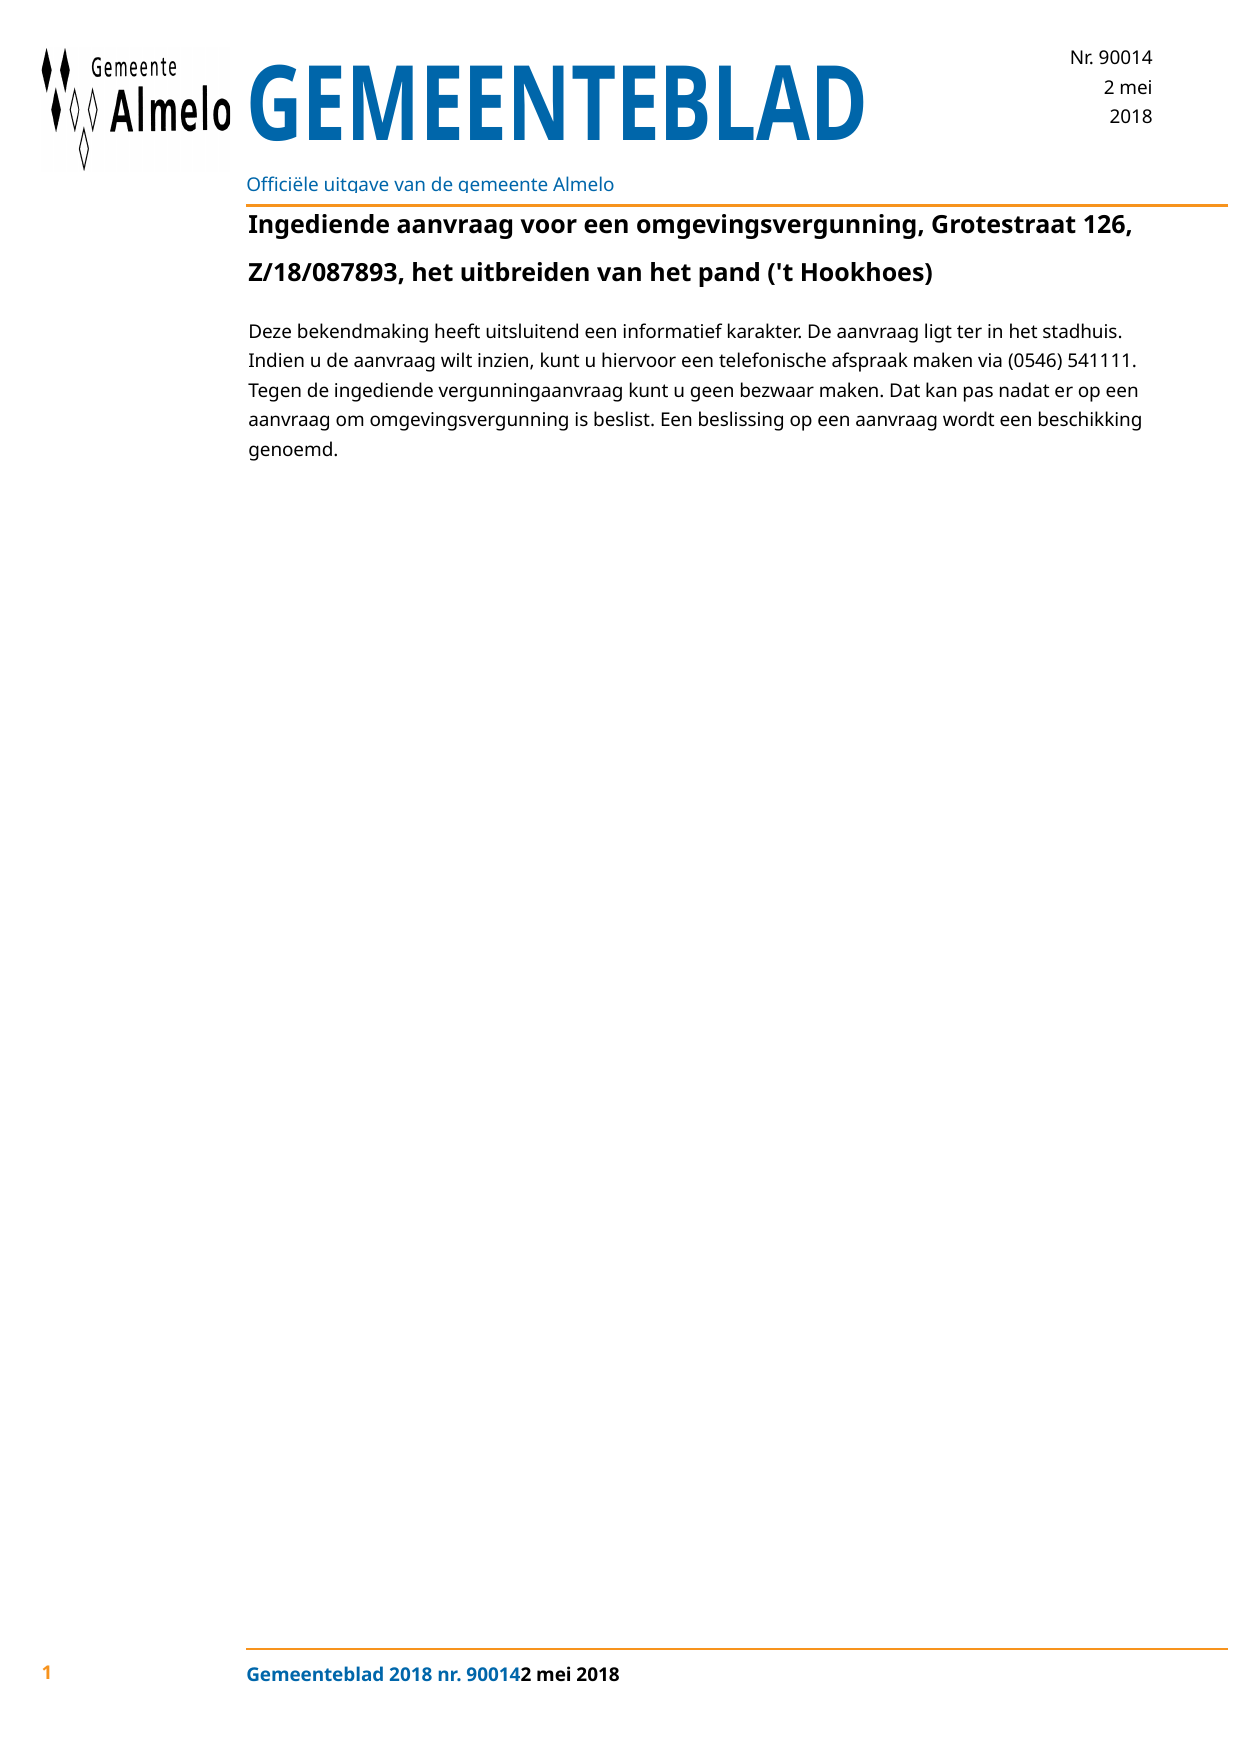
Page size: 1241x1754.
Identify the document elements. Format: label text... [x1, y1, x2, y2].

picture [41, 47, 231, 172]
text Ingediende aanvraag voor een omgevingsvergunning, Grotestraat 126, Z/18/087893, het uitbreiden van het pand ('t Hookhoes) [248, 207, 1152, 288]
text Deze bekendmaking heeft uitsluitend een informatief karakter. De aanvraag ligt ter in het stadhuis. Indien u de aanvraag wilt inzien, kunt u hiervoor een telefonische afspraak maken via (0546) 541111. Tegen de ingediende vergunningaanvraag kunt u geen bezwaar maken. Dat kan pas nadat er op een aanvraag om omgevingsvergunning is beslist. Een beslissing op een aanvraag wordt een beschikking genoemd. [248, 318, 1152, 462]
